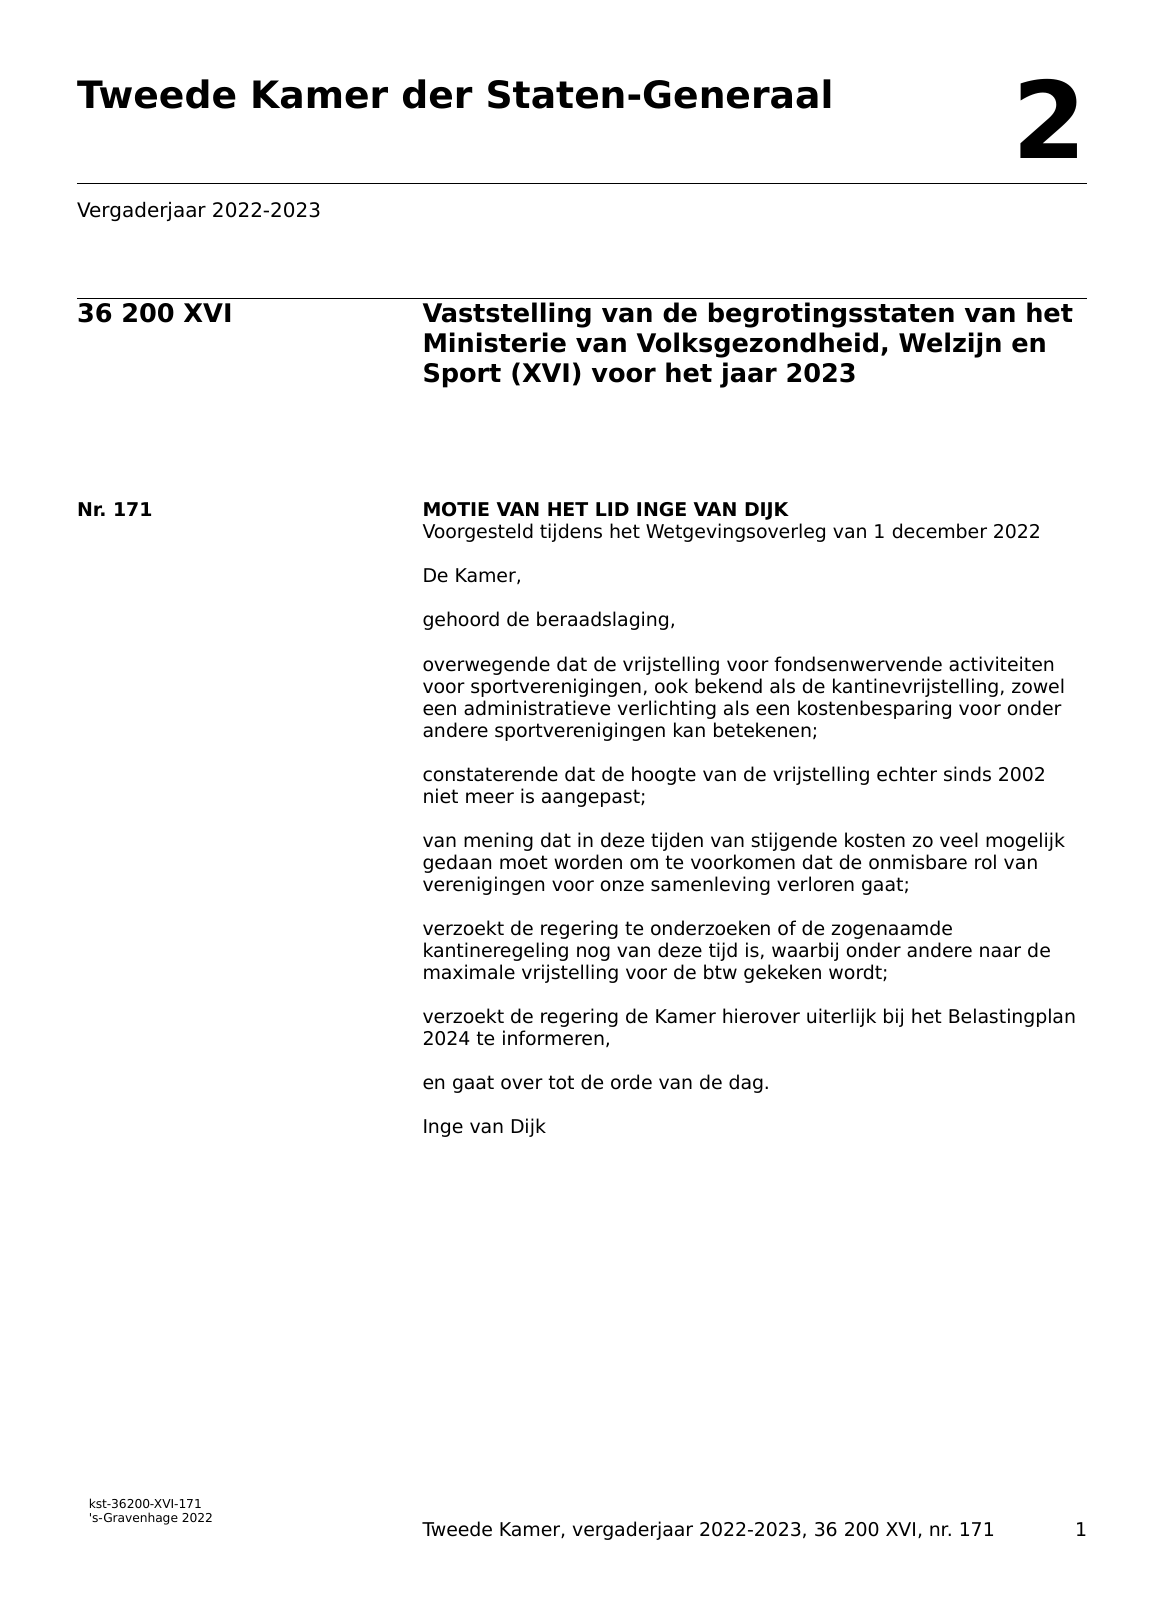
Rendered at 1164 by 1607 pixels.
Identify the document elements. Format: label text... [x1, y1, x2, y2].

table_header 2 [886, 59, 1087, 183]
text constaterende dat de hoogte van de vrijstelling echter sinds 2002 niet meer is aangepast; [422, 764, 1087, 808]
text en gaat over tot de orde van de dag. [422, 1072, 1087, 1094]
table_header Tweede Kamer der Staten-Generaal [77, 59, 886, 183]
text Inge van Dijk [422, 1116, 1087, 1138]
text van mening dat in deze tijden van stijgende kosten zo veel mogelijk gedaan moet worden om te voorkomen dat de onmisbare rol van verenigingen voor onze samenleving verloren gaat; [422, 830, 1087, 896]
subtitle Nr. 171 MOTIE VAN HET LID INGE VAN DIJK [77, 499, 1087, 521]
text verzoekt de regering de Kamer hierover uiterlijk bij het Belastingplan 2024 te informeren, [422, 1006, 1087, 1050]
text overwegende dat de vrijstelling voor fondsenwervende activiteiten voor sportverenigingen, ook bekend als de kantinevrijstelling, zowel een administratieve verlichting als een kostenbesparing voor onder andere sportverenigingen kan betekenen; [422, 653, 1087, 741]
text 's-Gravenhage 2022 [88, 1511, 323, 1525]
text De Kamer, [422, 565, 1087, 587]
table_cell Vergaderjaar 2022-2023 [77, 184, 1087, 298]
subtitle 36 200 XVI Vaststelling van de begrotingsstaten van het Ministerie van Volksgezondheid, Welzijn en Sport (XVI) voor het jaar 2023 [77, 299, 1087, 388]
text kst-36200-XVI-171 [88, 1497, 323, 1511]
text verzoekt de regering te onderzoeken of de zogenaamde kantineregeling nog van deze tijd is, waarbij onder andere naar de maximale vrijstelling voor de btw gekeken wordt; [422, 918, 1087, 984]
text gehoord de beraadslaging, [422, 609, 1087, 631]
text Voorgesteld tijdens het Wetgevingsoverleg van 1 december 2022 [422, 521, 1087, 543]
